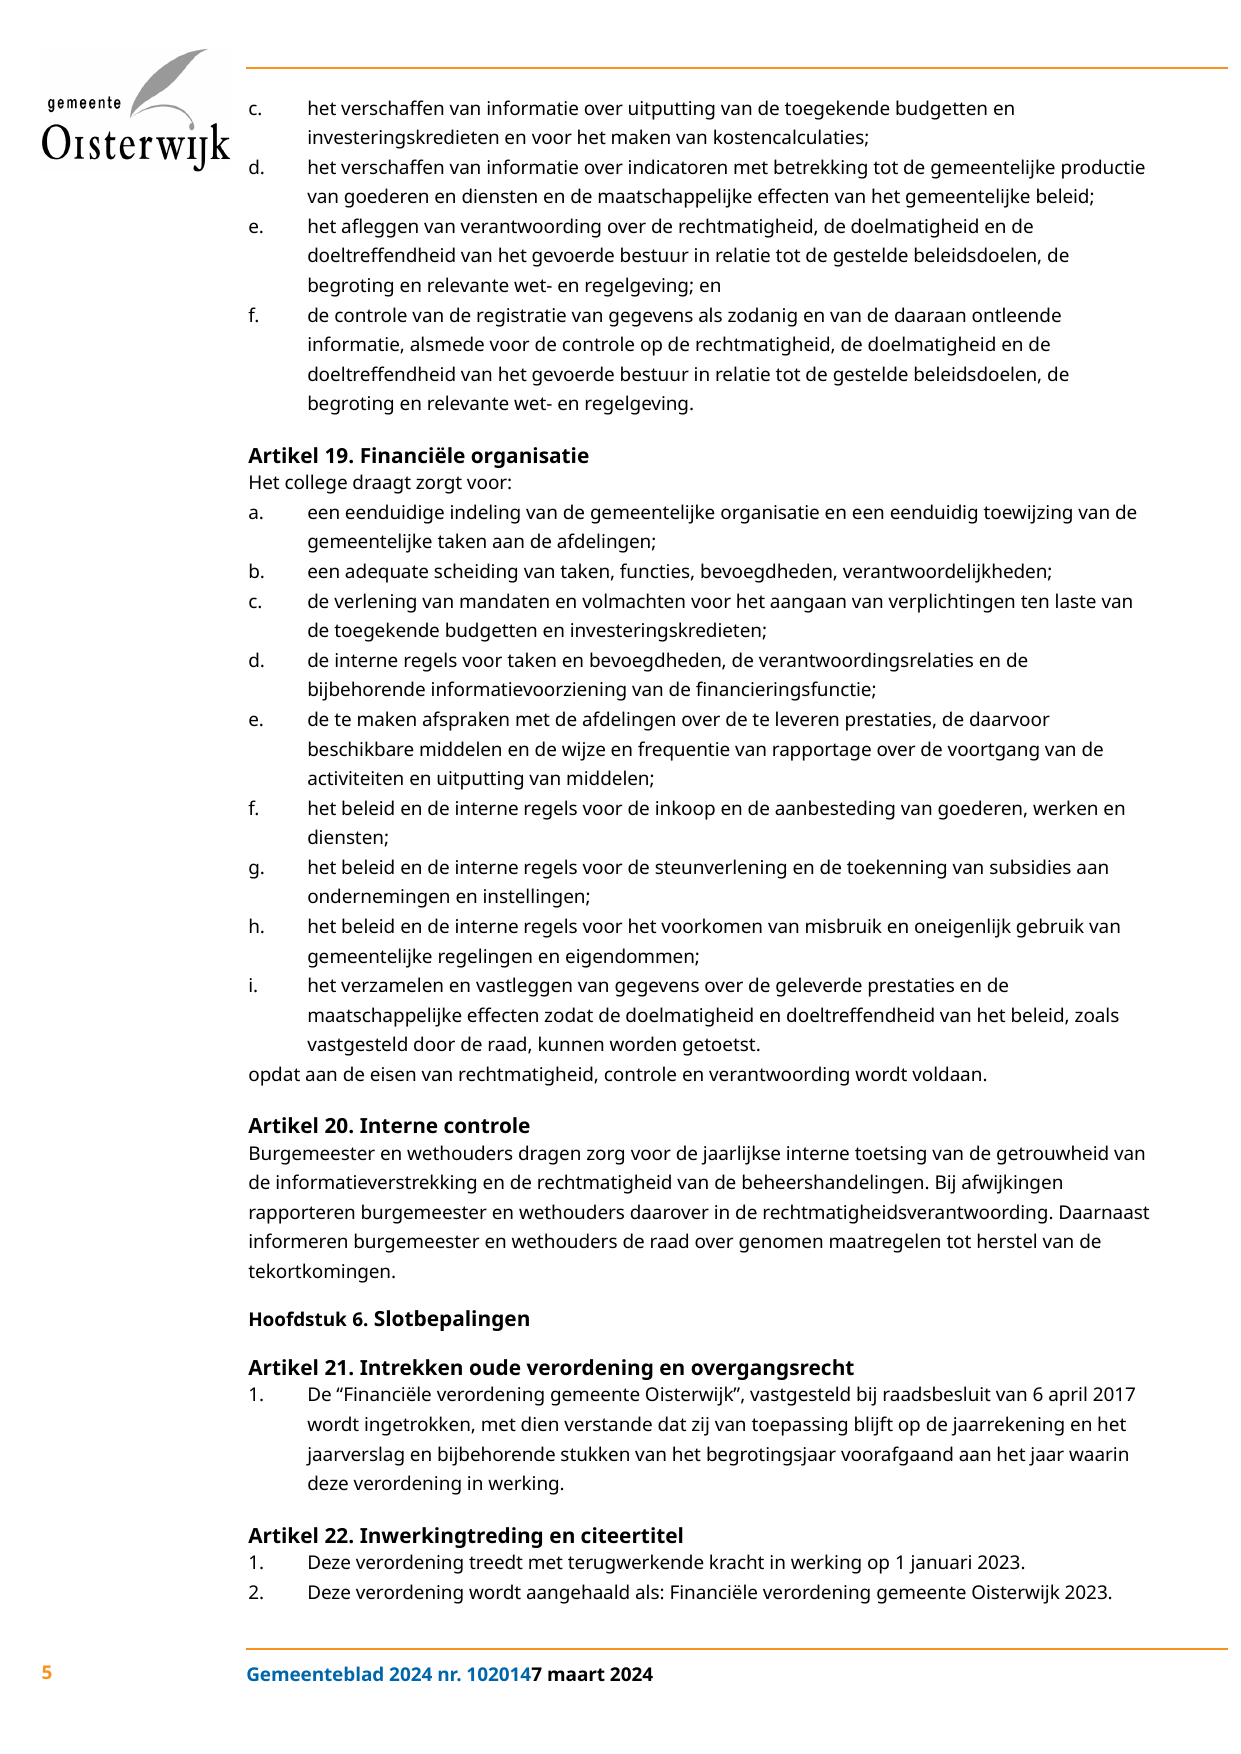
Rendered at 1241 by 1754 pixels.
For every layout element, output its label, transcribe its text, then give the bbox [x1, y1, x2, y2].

list de te maken afspraken met de afdelingen over de te leveren prestaties, de daarvoor beschikbare middelen en de wijze en frequentie van rapportage over de voortgang van de activiteiten en uitputting van middelen; [248, 706, 1152, 791]
list het verschaffen van informatie over uitputting van de toegekende budgetten en investeringskredieten en voor het maken van kostencalculaties; [248, 95, 1152, 150]
text Het college draagt zorgt voor: [248, 469, 1152, 495]
text opdat aan de eisen van rechtmatigheid, controle en verantwoording wordt voldaan. [248, 1061, 1152, 1087]
list de interne regels voor taken en bevoegdheden, de verantwoordingsrelaties en de bijbehorende informatievoorziening van de financieringsfunctie; [248, 647, 1152, 702]
list het beleid en de interne regels voor de inkoop en de aanbesteding van goederen, werken en diensten; [248, 795, 1152, 850]
list het beleid en de interne regels voor de steunverlening en de toekenning van subsidies aan ondernemingen en instellingen; [248, 854, 1152, 909]
list het verschaffen van informatie over indicatoren met betrekking tot de gemeentelijke productie van goederen en diensten en de maatschappelijke effecten van het gemeentelijke beleid; [248, 154, 1152, 209]
text Artikel 19. Financiële organisatie [248, 441, 1152, 469]
text Artikel 20. Interne controle [248, 1112, 1152, 1140]
text Artikel 21. Intrekken oude verordening en overgangsrecht [248, 1353, 1152, 1382]
list de controle van de registratie van gegevens als zodanig en van de daaraan ontleende informatie, alsmede voor de controle op de rechtmatigheid, de doelmatigheid en de doeltreffendheid van het gevoerde bestuur in relatie tot de gestelde beleidsdoelen, de begroting en relevante wet- en regelgeving. [248, 302, 1152, 416]
picture [41, 47, 231, 172]
list het beleid en de interne regels voor het voorkomen van misbruik en oneigenlijk gebruik van gemeentelijke regelingen en eigendommen; [248, 913, 1152, 968]
text Burgemeester en wethouders dragen zorg voor de jaarlijkse interne toetsing van de getrouwheid van de informatieverstrekking en de rechtmatigheid van de beheershandelingen. Bij afwijkingen rapporteren burgemeester en wethouders daarover in de rechtmatigheidsverantwoording. Daarnaast informeren burgemeester en wethouders de raad over genomen maatregelen tot herstel van de tekortkomingen. [248, 1140, 1152, 1284]
list een adequate scheiding van taken, functies, bevoegdheden, verantwoordelijkheden; [248, 558, 1152, 584]
list een eenduidige indeling van de gemeentelijke organisatie en een eenduidig toewijzing van de gemeentelijke taken aan de afdelingen; [248, 499, 1152, 554]
list Deze verordening treedt met terugwerkende kracht in werking op 1 januari 2023. [248, 1549, 1152, 1575]
list het verzamelen en vastleggen van gegevens over de geleverde prestaties en de maatschappelijke effecten zodat de doelmatigheid en doeltreffendheid van het beleid, zoals vastgesteld door de raad, kunnen worden getoetst. [248, 972, 1152, 1057]
list De “Financiële verordening gemeente Oisterwijk”, vastgesteld bij raadsbesluit van 6 april 2017 wordt ingetrokken, met dien verstande dat zij van toepassing blijft op de jaarrekening en het jaarverslag en bijbehorende stukken van het begrotingsjaar voorafgaand aan het jaar waarin deze verordening in werking. [248, 1382, 1152, 1496]
text Hoofdstuk 6. Slotbepalingen [248, 1304, 1152, 1332]
list het afleggen van verantwoording over de rechtmatigheid, de doelmatigheid en de doeltreffendheid van het gevoerde bestuur in relatie tot de gestelde beleidsdoelen, de begroting en relevante wet- en regelgeving; en [248, 213, 1152, 298]
text Artikel 22. Inwerkingtreding en citeertitel [248, 1521, 1152, 1549]
list de verlening van mandaten en volmachten voor het aangaan van verplichtingen ten laste van de toegekende budgetten en investeringskredieten; [248, 588, 1152, 643]
list Deze verordening wordt aangehaald als: Financiële verordening gemeente Oisterwijk 2023. [248, 1579, 1152, 1604]
